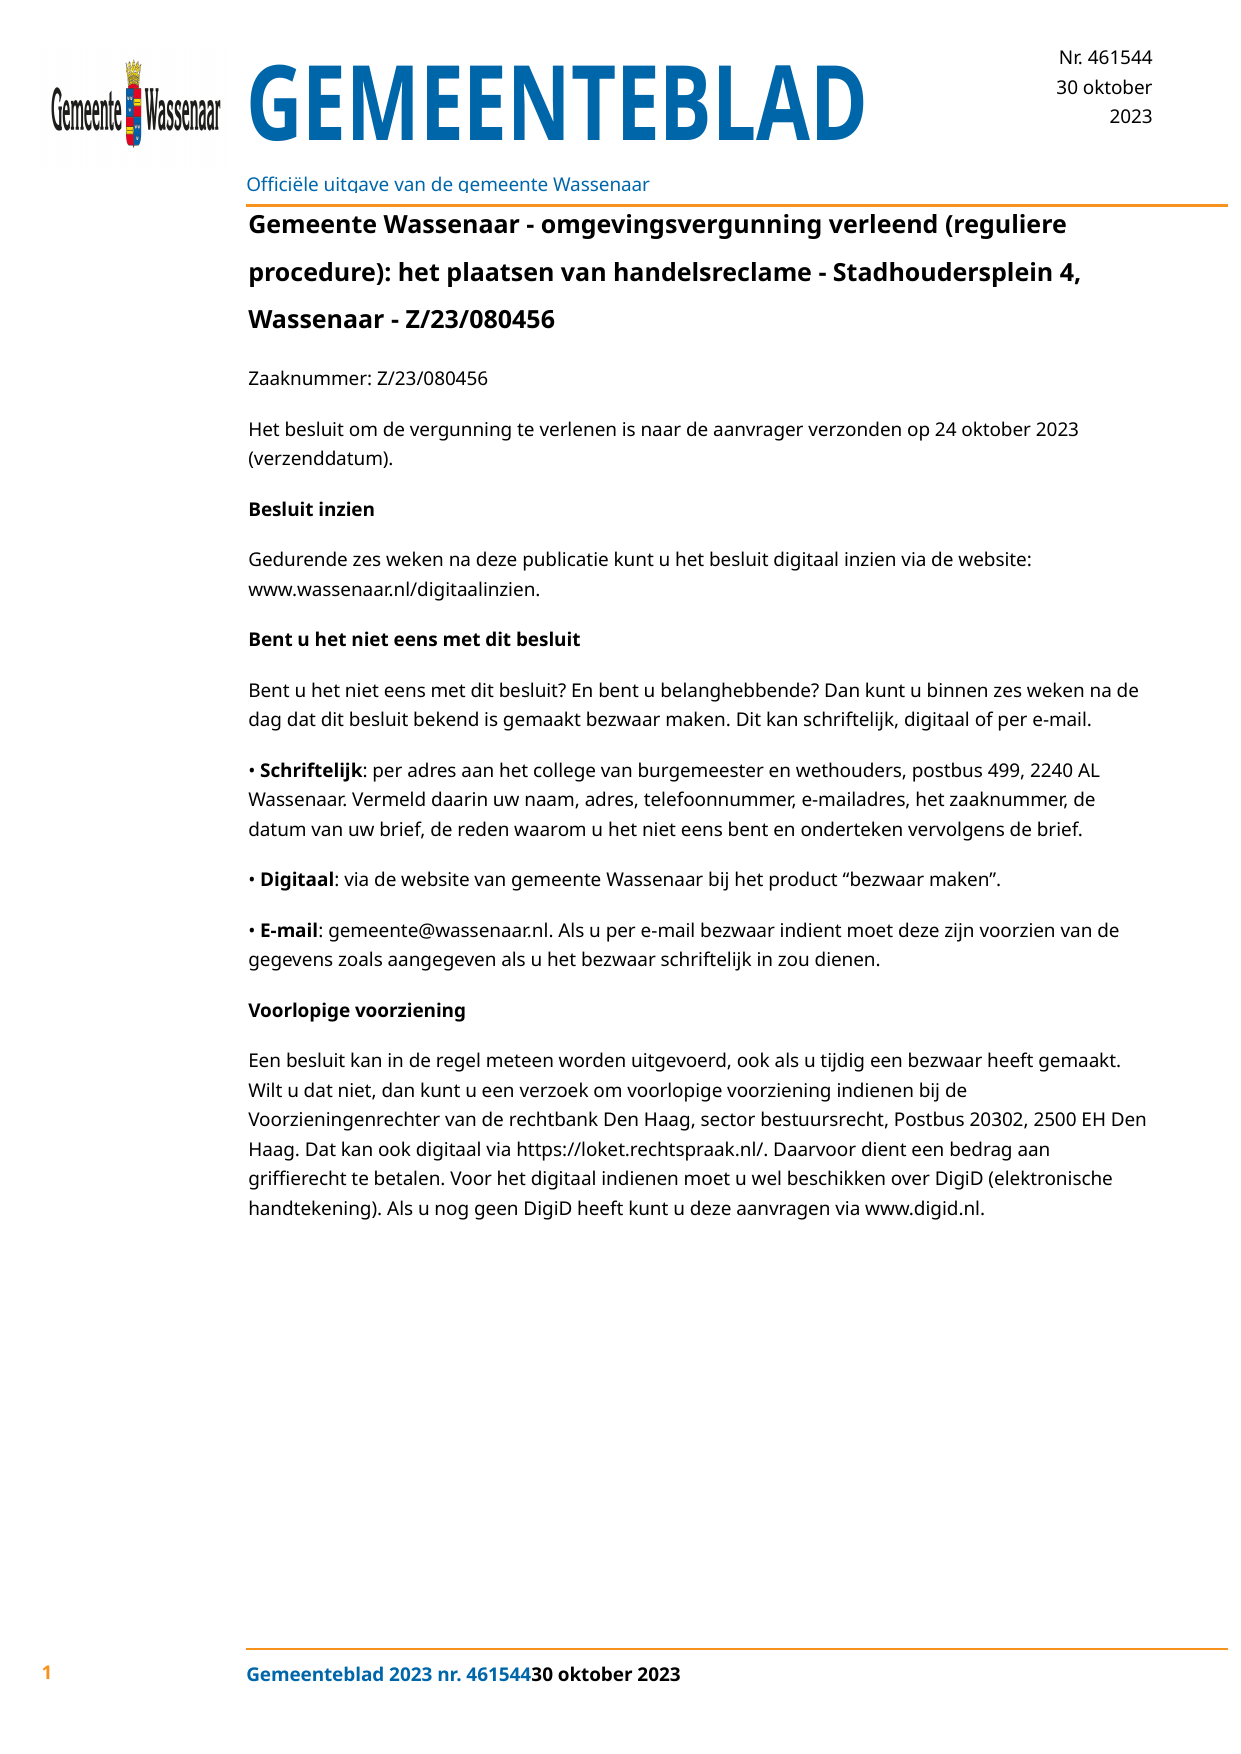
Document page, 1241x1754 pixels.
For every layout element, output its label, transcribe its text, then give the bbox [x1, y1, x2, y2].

text Bent u het niet eens met dit besluit? En bent u belanghebbende? Dan kunt u binnen zes weken na de dag dat dit besluit bekend is gemaakt bezwaar maken. Dit kan schriftelijk, digitaal of per e-mail. [248, 677, 1152, 732]
text • E-mail: gemeente@wassenaar.nl. Als u per e-mail bezwaar indient moet deze zijn voorzien van de gegevens zoals aangegeven als u het bezwaar schriftelijk in zou dienen. [248, 917, 1152, 972]
text Het besluit om de vergunning te verlenen is naar de aanvrager verzonden op 24 oktober 2023 (verzenddatum). [248, 416, 1152, 471]
text • Schriftelijk: per adres aan het college van burgemeester en wethouders, postbus 499, 2240 AL Wassenaar. Vermeld daarin uw naam, adres, telefoonnummer, e-mailadres, het zaaknummer, de datum van uw brief, de reden waarom u het niet eens bent en onderteken vervolgens de brief. [248, 757, 1152, 842]
picture [41, 47, 231, 172]
text Besluit inzien [248, 496, 1152, 522]
text • Digitaal: via de website van gemeente Wassenaar bij het product “bezwaar maken”. [248, 866, 1152, 892]
text Voorlopige voorziening [248, 997, 1152, 1022]
text Gedurende zes weken na deze publicatie kunt u het besluit digitaal inzien via de website: www.wassenaar.nl/digitaalinzien. [248, 546, 1152, 602]
text Zaaknummer: Z/23/080456 [248, 366, 1152, 391]
text Gemeente Wassenaar - omgevingsvergunning verleend (reguliere procedure): het plaatsen van handelsreclame - Stadhoudersplein 4, Wassenaar - Z/23/080456 [248, 207, 1152, 336]
text Bent u het niet eens met dit besluit [248, 626, 1152, 652]
text Een besluit kan in de regel meteen worden uitgevoerd, ook als u tijdig een bezwaar heeft gemaakt. Wilt u dat niet, dan kunt u een verzoek om voorlopige voorziening indienen bij de Voorzieningenrechter van de rechtbank Den Haag, sector bestuursrecht, Postbus 20302, 2500 EH Den Haag. Dat kan ook digitaal via https://loket.rechtspraak.nl/. Daarvoor dient een bedrag aan griffierecht te betalen. Voor het digitaal indienen moet u wel beschikken over DigiD (elektronische handtekening). Als u nog geen DigiD heeft kunt u deze aanvragen via www.digid.nl. [248, 1047, 1152, 1221]
